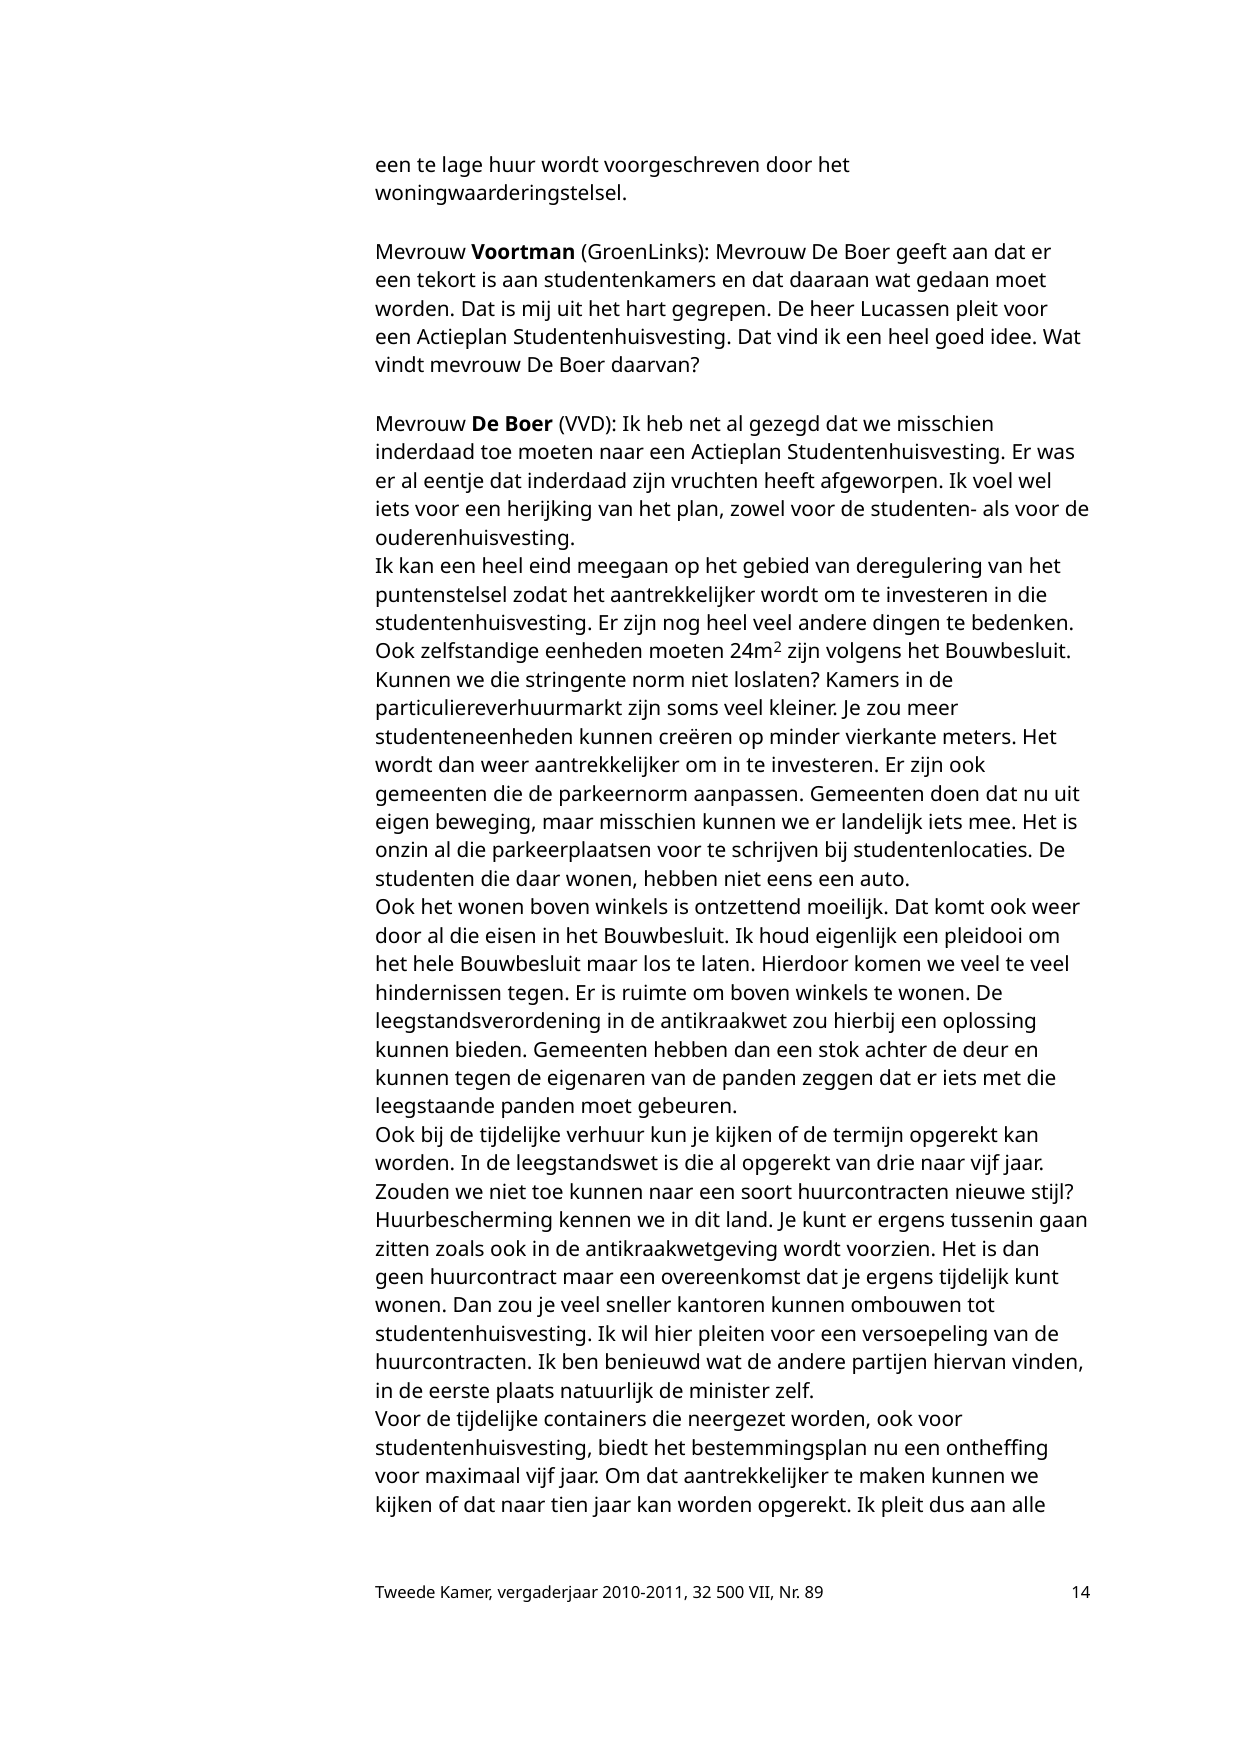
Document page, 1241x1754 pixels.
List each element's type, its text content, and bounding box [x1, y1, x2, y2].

text Voor de tijdelijke containers die neergezet worden, ook voor studentenhuisvesting, biedt het bestemmingsplan nu een ontheffing voor maximaal vijf jaar. Om dat aantrekkelijker te maken kunnen we kijken of dat naar tien jaar kan worden opgerekt. Ik pleit dus aan alle [375, 1404, 1090, 1518]
text Mevrouw Voortman (GroenLinks): Mevrouw De Boer geeft aan dat er een tekort is aan studentenkamers en dat daaraan wat gedaan moet worden. Dat is mij uit het hart gegrepen. De heer Lucassen pleit voor een Actieplan Studentenhuisvesting. Dat vind ik een heel goed idee. Wat vindt mevrouw De Boer daarvan? [375, 237, 1090, 379]
text Ook bij de tijdelijke verhuur kun je kijken of de termijn opgerekt kan worden. In de leegstandswet is die al opgerekt van drie naar vijf jaar. Zouden we niet toe kunnen naar een soort huurcontracten nieuwe stijl? Huurbescherming kennen we in dit land. Je kunt er ergens tussenin gaan zitten zoals ook in de antikraakwetgeving wordt voorzien. Het is dan geen huurcontract maar een overeenkomst dat je ergens tijdelijk kunt wonen. Dan zou je veel sneller kantoren kunnen ombouwen tot studentenhuisvesting. Ik wil hier pleiten voor een versoepeling van de huurcontracten. Ik ben benieuwd wat de andere partijen hiervan vinden, in de eerste plaats natuurlijk de minister zelf. [375, 1120, 1090, 1404]
text Ik kan een heel eind meegaan op het gebied van deregulering van het puntenstelsel zodat het aantrekkelijker wordt om te investeren in die studentenhuisvesting. Er zijn nog heel veel andere dingen te bedenken. Ook zelfstandige eenheden moeten 24m2 zijn volgens het Bouwbesluit. Kunnen we die stringente norm niet loslaten? Kamers in de particuliereverhuurmarkt zijn soms veel kleiner. Je zou meer studenteneenheden kunnen creëren op minder vierkante meters. Het wordt dan weer aantrekkelijker om in te investeren. Er zijn ook gemeenten die de parkeernorm aanpassen. Gemeenten doen dat nu uit eigen beweging, maar misschien kunnen we er landelijk iets mee. Het is onzin al die parkeerplaatsen voor te schrijven bij studentenlocaties. De studenten die daar wonen, hebben niet eens een auto. [375, 551, 1090, 892]
text Mevrouw De Boer (VVD): Ik heb net al gezegd dat we misschien inderdaad toe moeten naar een Actieplan Studentenhuisvesting. Er was er al eentje dat inderdaad zijn vruchten heeft afgeworpen. Ik voel wel iets voor een herijking van het plan, zowel voor de studenten- als voor de ouderenhuisvesting. [375, 409, 1090, 551]
text Ook het wonen boven winkels is ontzettend moeilijk. Dat komt ook weer door al die eisen in het Bouwbesluit. Ik houd eigenlijk een pleidooi om het hele Bouwbesluit maar los te laten. Hierdoor komen we veel te veel hindernissen tegen. Er is ruimte om boven winkels te wonen. De leegstandsverordening in de antikraakwet zou hierbij een oplossing kunnen bieden. Gemeenten hebben dan een stok achter de deur en kunnen tegen de eigenaren van de panden zeggen dat er iets met die leegstaande panden moet gebeuren. [375, 892, 1090, 1120]
text een te lage huur wordt voorgeschreven door het woningwaarderingstelsel. [375, 150, 1090, 207]
